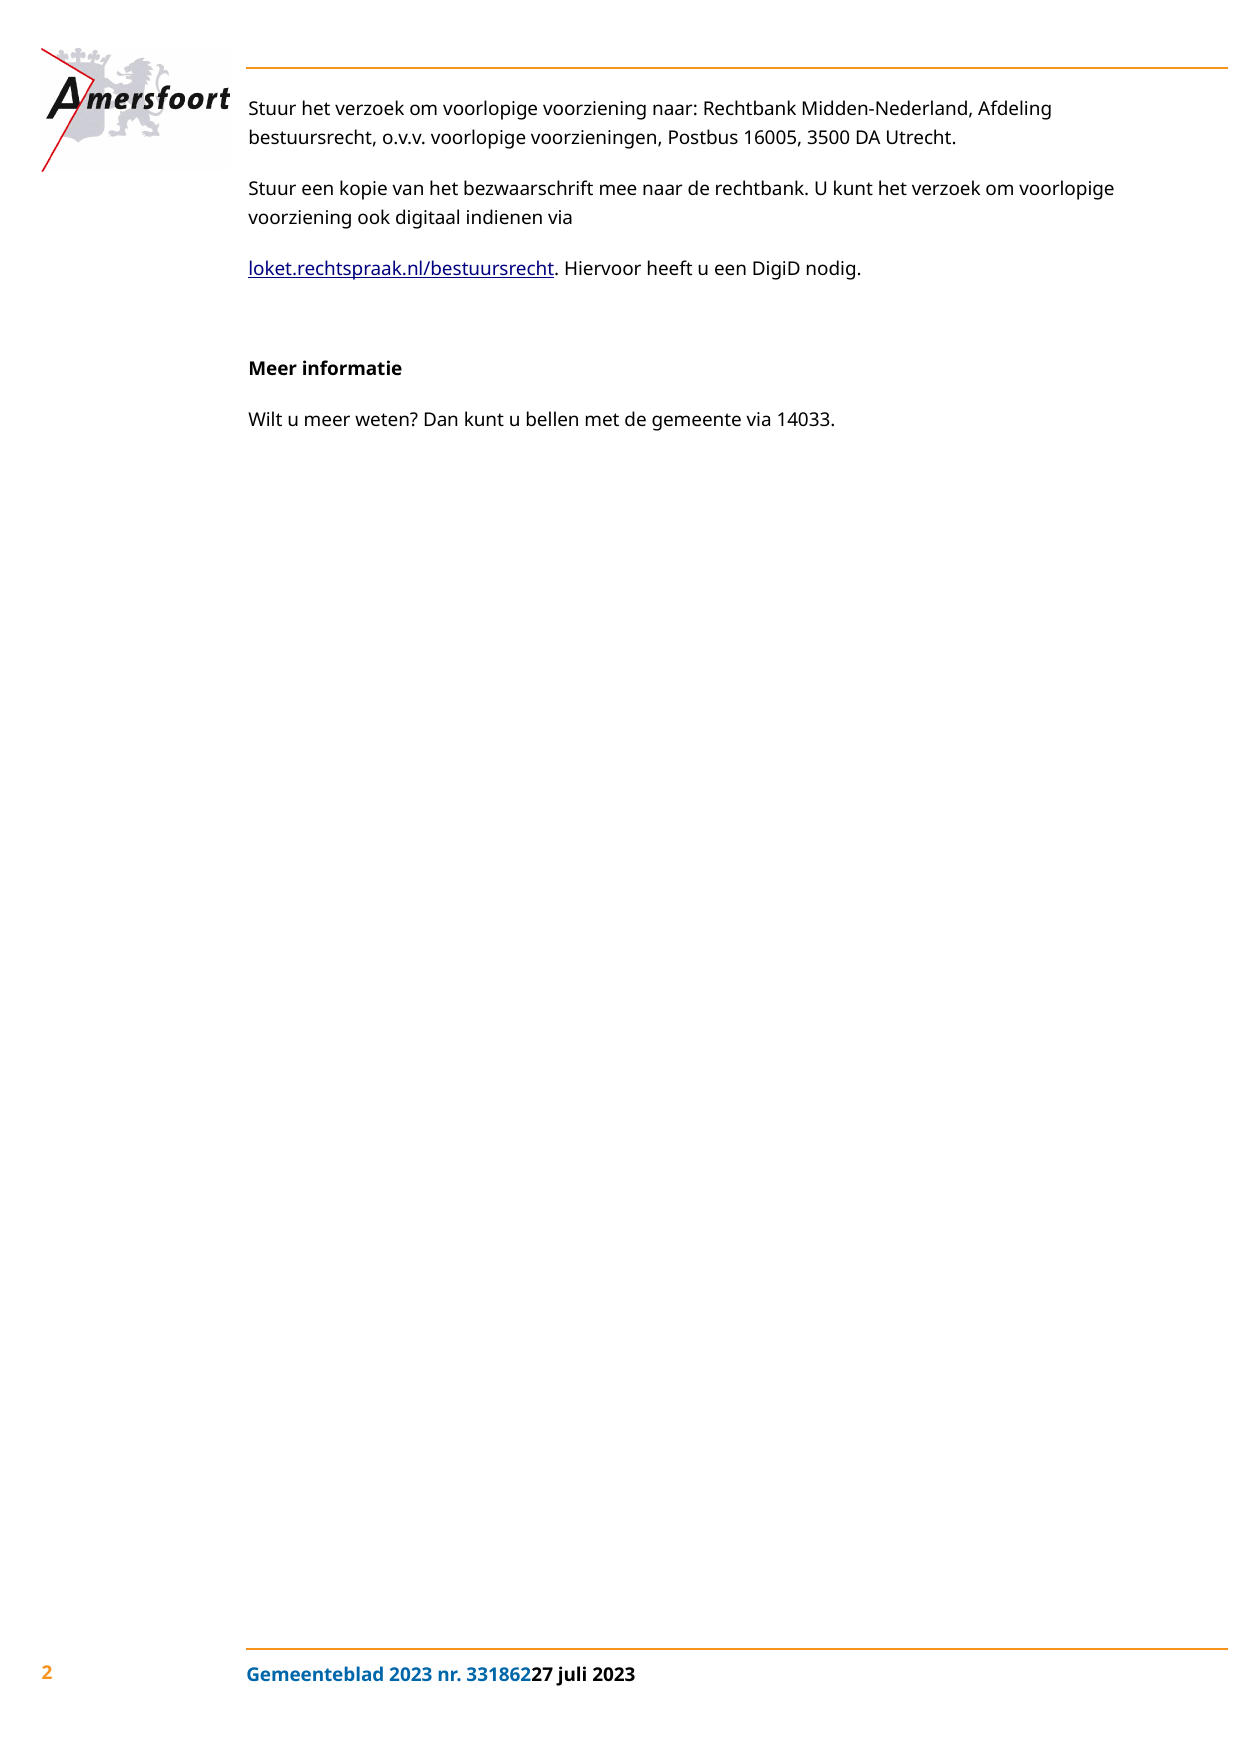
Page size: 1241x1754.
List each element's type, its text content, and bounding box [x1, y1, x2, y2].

picture [41, 47, 231, 172]
text loket.rechtspraak.nl/bestuursrecht. Hiervoor heeft u een DigiD nodig. [248, 255, 1152, 281]
text Wilt u meer weten? Dan kunt u bellen met de gemeente via 14033. [248, 406, 1152, 432]
text Meer informatie [248, 356, 1152, 381]
text Stuur het verzoek om voorlopige voorziening naar: Rechtbank Midden-Nederland, Afdeling bestuursrecht, o.v.v. voorlopige voorzieningen, Postbus 16005, 3500 DA Utrecht. [248, 95, 1152, 150]
text Stuur een kopie van het bezwaarschrift mee naar de rechtbank. U kunt het verzoek om voorlopige voorziening ook digitaal indienen via [248, 175, 1152, 230]
